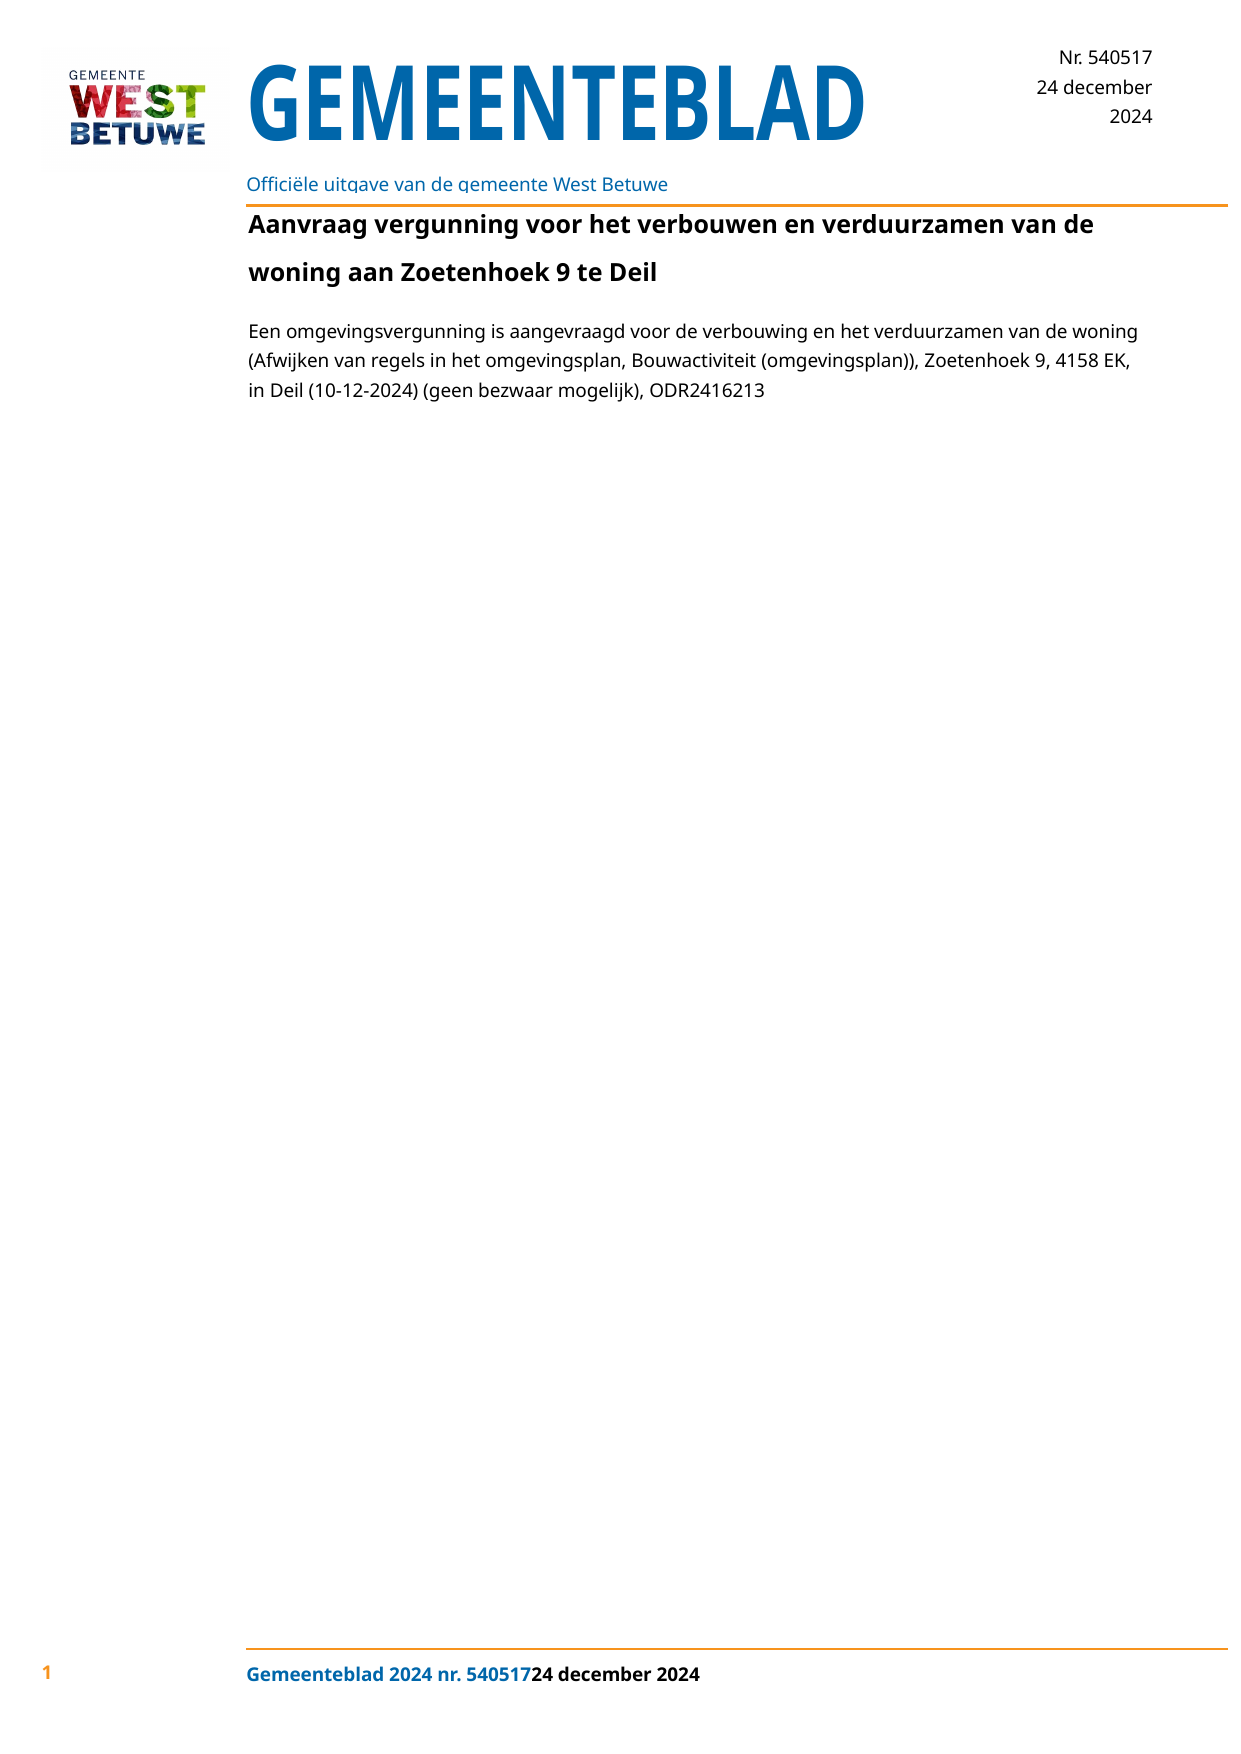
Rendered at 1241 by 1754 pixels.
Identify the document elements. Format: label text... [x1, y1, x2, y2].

picture [41, 47, 231, 172]
text Een omgevingsvergunning is aangevraagd voor de verbouwing en het verduurzamen van de woning (Afwijken van regels in het omgevingsplan, Bouwactiviteit (omgevingsplan)), Zoetenhoek 9, 4158 EK, in Deil (10-12-2024) (geen bezwaar mogelijk), ODR2416213 [248, 318, 1152, 403]
text Aanvraag vergunning voor het verbouwen en verduurzamen van de woning aan Zoetenhoek 9 te Deil [248, 207, 1152, 288]
